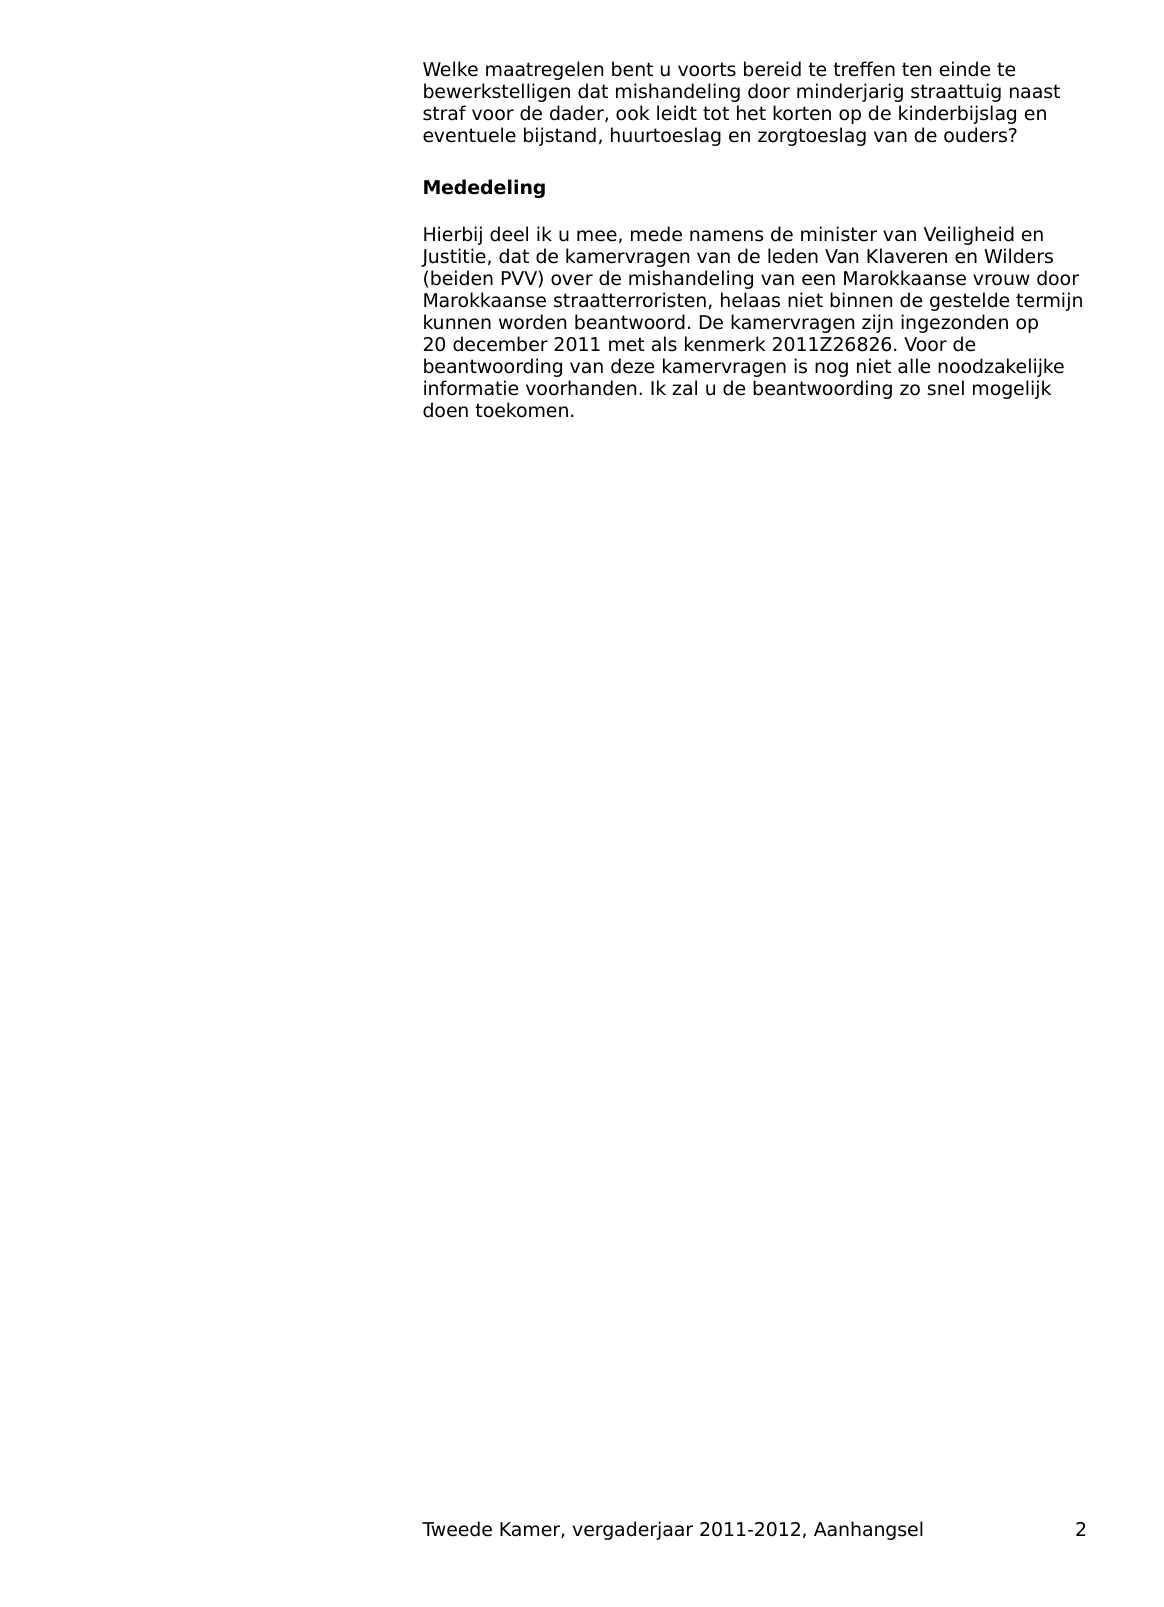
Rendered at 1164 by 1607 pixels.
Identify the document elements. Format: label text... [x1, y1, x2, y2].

text Welke maatregelen bent u voorts bereid te treffen ten einde te bewerkstelligen dat mishandeling door minderjarig straattuig naast straf voor de dader, ook leidt tot het korten op de kinderbijslag en eventuele bijstand, huurtoeslag en zorgtoeslag van de ouders? [422, 59, 1087, 147]
text Hierbij deel ik u mee, mede namens de minister van Veiligheid en Justitie, dat de kamervragen van de leden Van Klaveren en Wilders (beiden PVV) over de mishandeling van een Marokkaanse vrouw door Marokkaanse straatterroristen, helaas niet binnen de gestelde termijn kunnen worden beantwoord. De kamervragen zijn ingezonden op 20 december 2011 met als kenmerk 2011Z26826. Voor de beantwoording van deze kamervragen is nog niet alle noodzakelijke informatie voorhanden. Ik zal u de beantwoording zo snel mogelijk doen toekomen. [422, 224, 1087, 422]
subtitle Mededeling [422, 177, 1087, 199]
